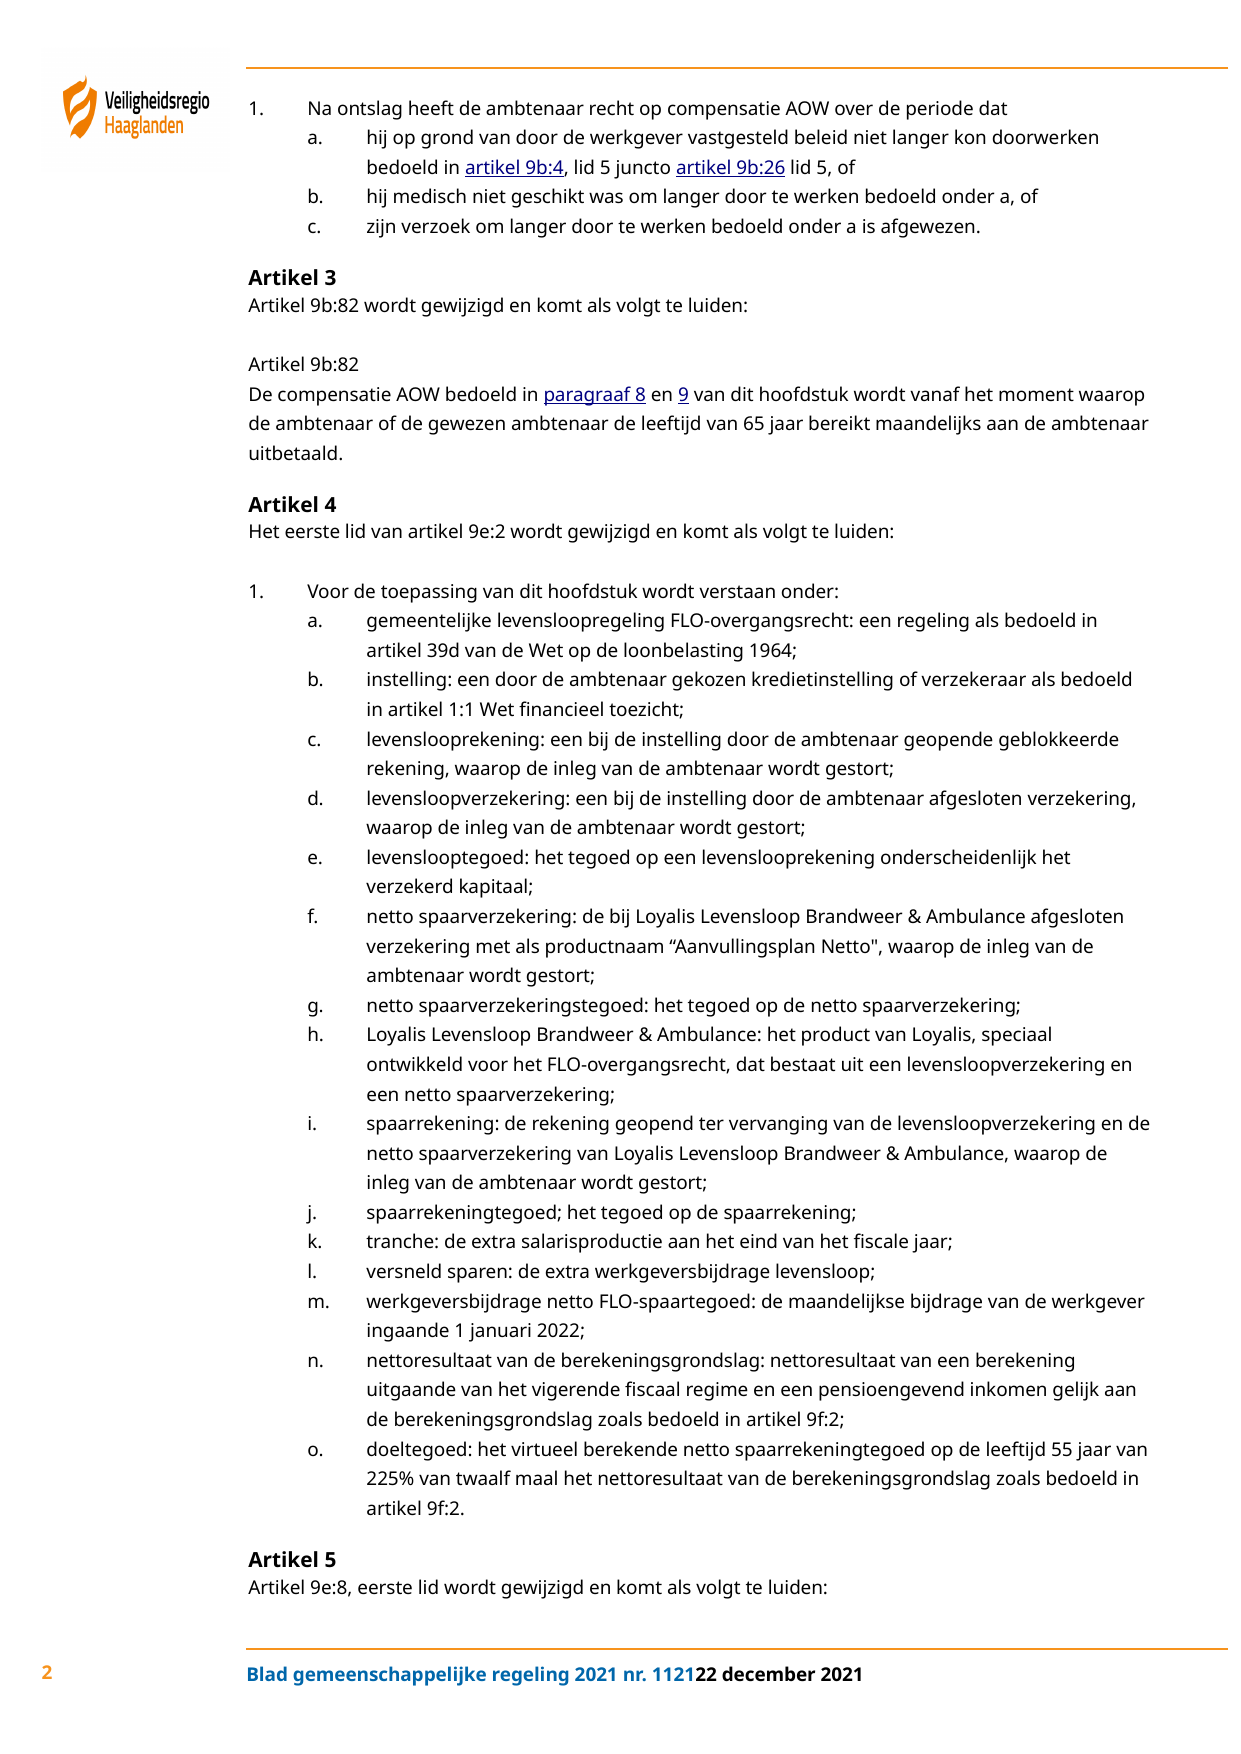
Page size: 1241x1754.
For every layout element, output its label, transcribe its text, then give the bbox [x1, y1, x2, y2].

text Artikel 4 [248, 490, 1152, 519]
list spaarrekeningtegoed; het tegoed op de spaarrekening; [307, 1199, 1152, 1225]
text Artikel 9e:8, eerste lid wordt gewijzigd en komt als volgt te luiden: [248, 1574, 1152, 1599]
list gemeentelijke levensloopregeling FLO-overgangsrecht: een regeling als bedoeld in artikel 39d van de Wet op de loonbelasting 1964; [307, 607, 1152, 663]
list netto spaarverzekering: de bij Loyalis Levensloop Brandweer & Ambulance afgesloten verzekering met als productnaam “Aanvullingsplan Netto", waarop de inleg van de ambtenaar wordt gestort; [307, 903, 1152, 988]
list Voor de toepassing van dit hoofdstuk wordt verstaan onder: [248, 578, 1152, 604]
list hij op grond van door de werkgever vastgesteld beleid niet langer kon doorwerken bedoeld in artikel 9b:4, lid 5 juncto artikel 9b:26 lid 5, of [307, 124, 1152, 180]
list tranche: de extra salarisproductie aan het eind van het fiscale jaar; [307, 1229, 1152, 1254]
list netto spaarverzekeringstegoed: het tegoed op de netto spaarverzekering; [307, 992, 1152, 1018]
list levensloopverzekering: een bij de instelling door de ambtenaar afgesloten verzekering, waarop de inleg van de ambtenaar wordt gestort; [307, 785, 1152, 840]
list werkgeversbijdrage netto FLO-spaartegoed: de maandelijkse bijdrage van de werkgever ingaande 1 januari 2022; [307, 1288, 1152, 1343]
text Artikel 3 [248, 263, 1152, 292]
text De compensatie AOW bedoeld in paragraaf 8 en 9 van dit hoofdstuk wordt vanaf het moment waarop de ambtenaar of de gewezen ambtenaar de leeftijd van 65 jaar bereikt maandelijks aan de ambtenaar uitbetaald. [248, 381, 1152, 466]
picture [41, 47, 231, 172]
text Artikel 9b:82 [248, 351, 1152, 377]
list versneld sparen: de extra werkgeversbijdrage levensloop; [307, 1258, 1152, 1284]
list Loyalis Levensloop Brandweer & Ambulance: het product van Loyalis, speciaal ontwikkeld voor het FLO-overgangsrecht, dat bestaat uit een levensloopverzekering en een netto spaarverzekering; [307, 1022, 1152, 1107]
list nettoresultaat van de berekeningsgrondslag: nettoresultaat van een berekening uitgaande van het vigerende fiscaal regime en een pensioengevend inkomen gelijk aan de berekeningsgrondslag zoals bedoeld in artikel 9f:2; [307, 1347, 1152, 1432]
text Artikel 9b:82 wordt gewijzigd en komt als volgt te luiden: [248, 292, 1152, 318]
list hij medisch niet geschikt was om langer door te werken bedoeld onder a, of [307, 183, 1152, 209]
list levenslooptegoed: het tegoed op een levenslooprekening onderscheidenlijk het verzekerd kapitaal; [307, 844, 1152, 899]
list spaarrekening: de rekening geopend ter vervanging van de levensloopverzekering en de netto spaarverzekering van Loyalis Levensloop Brandweer & Ambulance, waarop de inleg van de ambtenaar wordt gestort; [307, 1110, 1152, 1195]
list zijn verzoek om langer door te werken bedoeld onder a is afgewezen. [307, 213, 1152, 239]
list instelling: een door de ambtenaar gekozen kredietinstelling of verzekeraar als bedoeld in artikel 1:1 Wet financieel toezicht; [307, 667, 1152, 722]
list doeltegoed: het virtueel berekende netto spaarrekeningtegoed op de leeftijd 55 jaar van 225% van twaalf maal het nettoresultaat van de berekeningsgrondslag zoals bedoeld in artikel 9f:2. [307, 1436, 1152, 1521]
list levenslooprekening: een bij de instelling door de ambtenaar geopende geblokkeerde rekening, waarop de inleg van de ambtenaar wordt gestort; [307, 726, 1152, 781]
list Na ontslag heeft de ambtenaar recht op compensatie AOW over de periode dat [248, 95, 1152, 121]
text Artikel 5 [248, 1545, 1152, 1574]
text Het eerste lid van artikel 9e:2 wordt gewijzigd en komt als volgt te luiden: [248, 519, 1152, 544]
